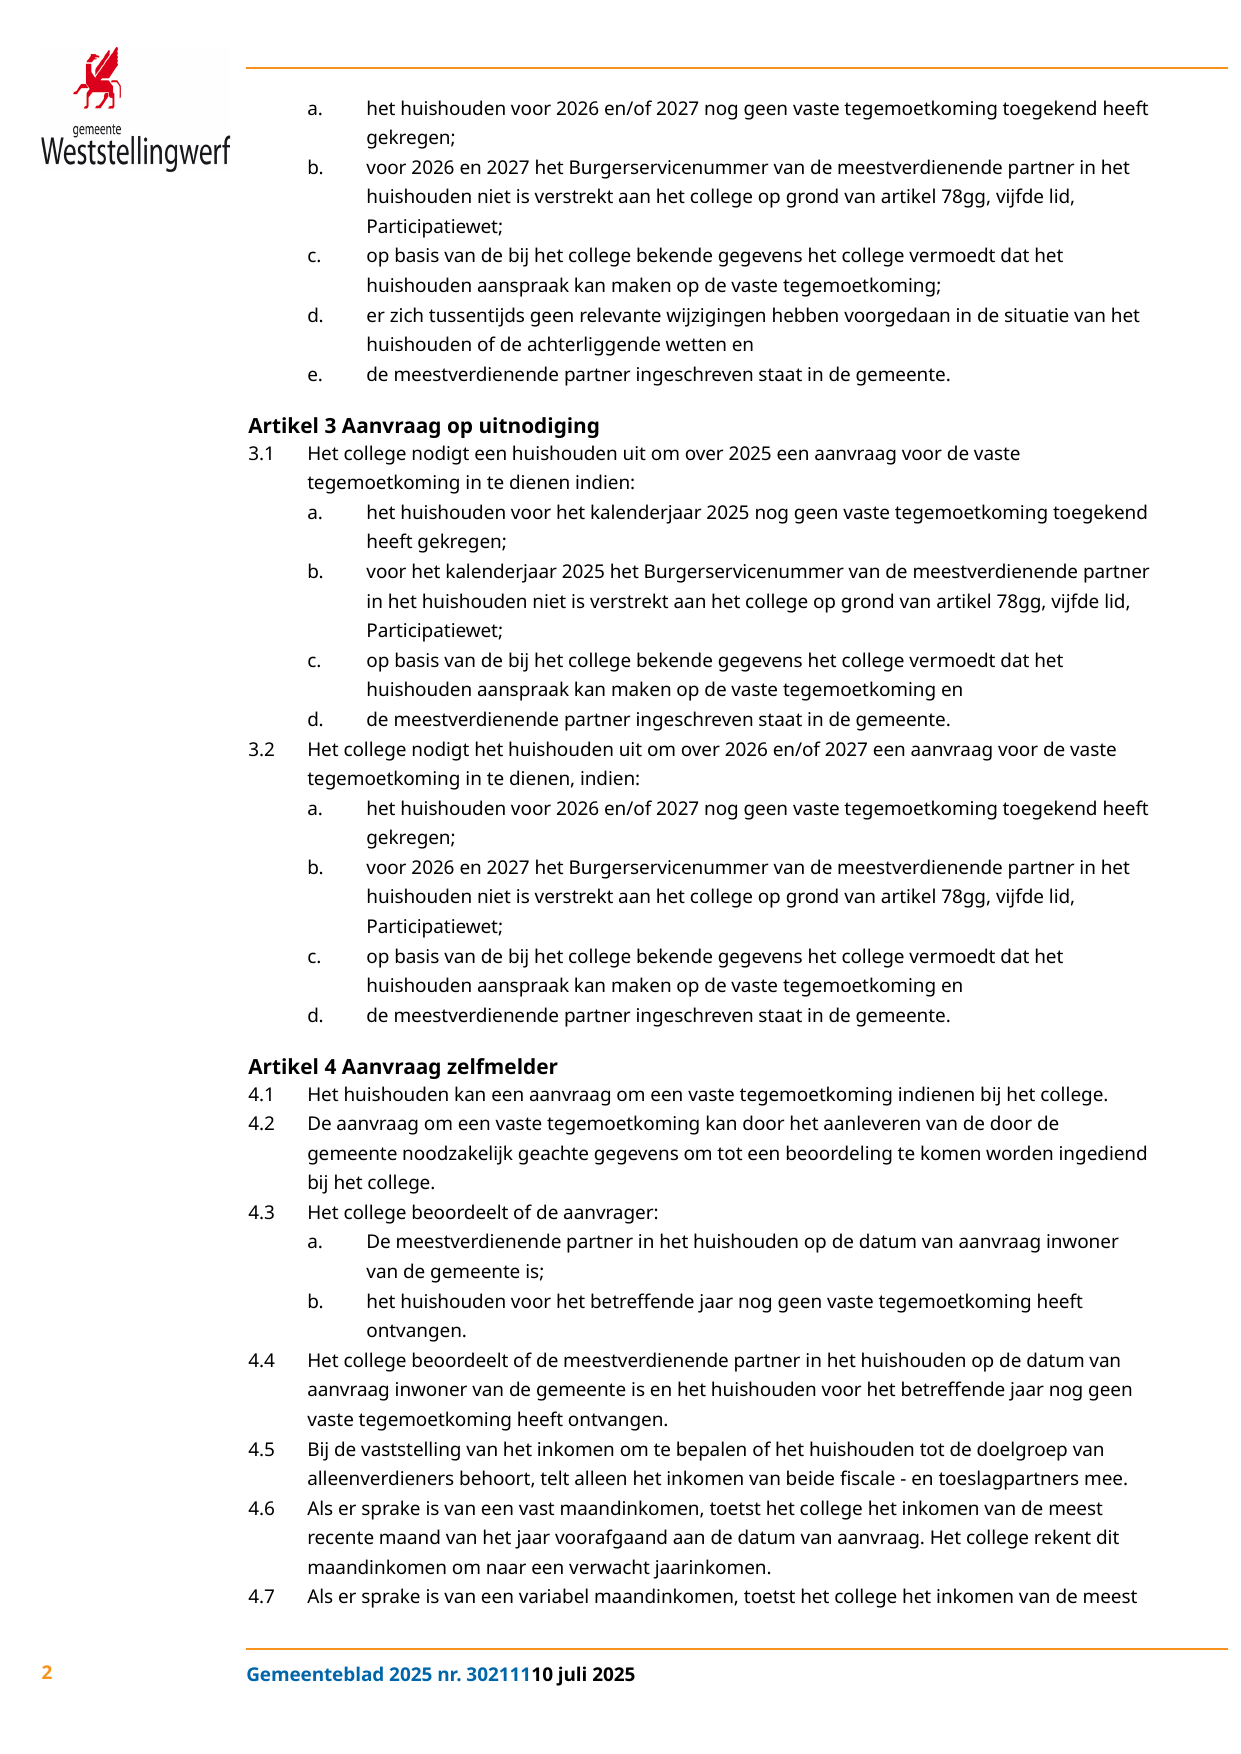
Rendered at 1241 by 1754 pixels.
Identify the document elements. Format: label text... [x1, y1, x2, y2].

list Het college nodigt het huishouden uit om over 2026 en/of 2027 een aanvraag voor de vaste tegemoetkoming in te dienen, indien: [248, 736, 1152, 791]
list Bij de vaststelling van het inkomen om te bepalen of het huishouden tot de doelgroep van alleenverdieners behoort, telt alleen het inkomen van beide fiscale - en toeslagpartners mee. [248, 1436, 1152, 1491]
list het huishouden voor 2026 en/of 2027 nog geen vaste tegemoetkoming toegekend heeft gekregen; [307, 95, 1152, 150]
text Artikel 4 Aanvraag zelfmelder [248, 1052, 1152, 1081]
list er zich tussentijds geen relevante wijzigingen hebben voorgedaan in de situatie van het huishouden of de achterliggende wetten en [307, 302, 1152, 357]
list Als er sprake is van een vast maandinkomen, toetst het college het inkomen van de meest recente maand van het jaar voorafgaand aan de datum van aanvraag. Het college rekent dit maandinkomen om naar een verwacht jaarinkomen. [248, 1495, 1152, 1580]
list voor 2026 en 2027 het Burgerservicenummer van de meestverdienende partner in het huishouden niet is verstrekt aan het college op grond van artikel 78gg, vijfde lid, Participatiewet; [307, 154, 1152, 239]
list de meestverdienende partner ingeschreven staat in de gemeente. [307, 1002, 1152, 1028]
list voor het kalenderjaar 2025 het Burgerservicenummer van de meestverdienende partner in het huishouden niet is verstrekt aan het college op grond van artikel 78gg, vijfde lid, Participatiewet; [307, 558, 1152, 643]
list op basis van de bij het college bekende gegevens het college vermoedt dat het huishouden aanspraak kan maken op de vaste tegemoetkoming en [307, 647, 1152, 702]
list De meestverdienende partner in het huishouden op de datum van aanvraag inwoner van de gemeente is; [307, 1229, 1152, 1284]
list Het college beoordeelt of de meestverdienende partner in het huishouden op de datum van aanvraag inwoner van de gemeente is en het huishouden voor het betreffende jaar nog geen vaste tegemoetkoming heeft ontvangen. [248, 1347, 1152, 1432]
list Het college nodigt een huishouden uit om over 2025 een aanvraag voor de vaste tegemoetkoming in te dienen indien: [248, 440, 1152, 495]
picture [41, 47, 231, 172]
list het huishouden voor het kalenderjaar 2025 nog geen vaste tegemoetkoming toegekend heeft gekregen; [307, 499, 1152, 554]
list Als er sprake is van een variabel maandinkomen, toetst het college het inkomen van de meest [248, 1584, 1152, 1609]
list op basis van de bij het college bekende gegevens het college vermoedt dat het huishouden aanspraak kan maken op de vaste tegemoetkoming; [307, 243, 1152, 298]
list voor 2026 en 2027 het Burgerservicenummer van de meestverdienende partner in het huishouden niet is verstrekt aan het college op grond van artikel 78gg, vijfde lid, Participatiewet; [307, 854, 1152, 939]
list op basis van de bij het college bekende gegevens het college vermoedt dat het huishouden aanspraak kan maken op de vaste tegemoetkoming en [307, 943, 1152, 998]
list de meestverdienende partner ingeschreven staat in de gemeente. [307, 706, 1152, 732]
list het huishouden voor 2026 en/of 2027 nog geen vaste tegemoetkoming toegekend heeft gekregen; [307, 795, 1152, 850]
list De aanvraag om een vaste tegemoetkoming kan door het aanleveren van de door de gemeente noodzakelijk geachte gegevens om tot een beoordeling te komen worden ingediend bij het college. [248, 1110, 1152, 1195]
list het huishouden voor het betreffende jaar nog geen vaste tegemoetkoming heeft ontvangen. [307, 1288, 1152, 1343]
text Artikel 3 Aanvraag op uitnodiging [248, 411, 1152, 440]
list Het huishouden kan een aanvraag om een vaste tegemoetkoming indienen bij het college. [248, 1081, 1152, 1107]
list de meestverdienende partner ingeschreven staat in de gemeente. [307, 361, 1152, 387]
list Het college beoordeelt of de aanvrager: [248, 1199, 1152, 1225]
